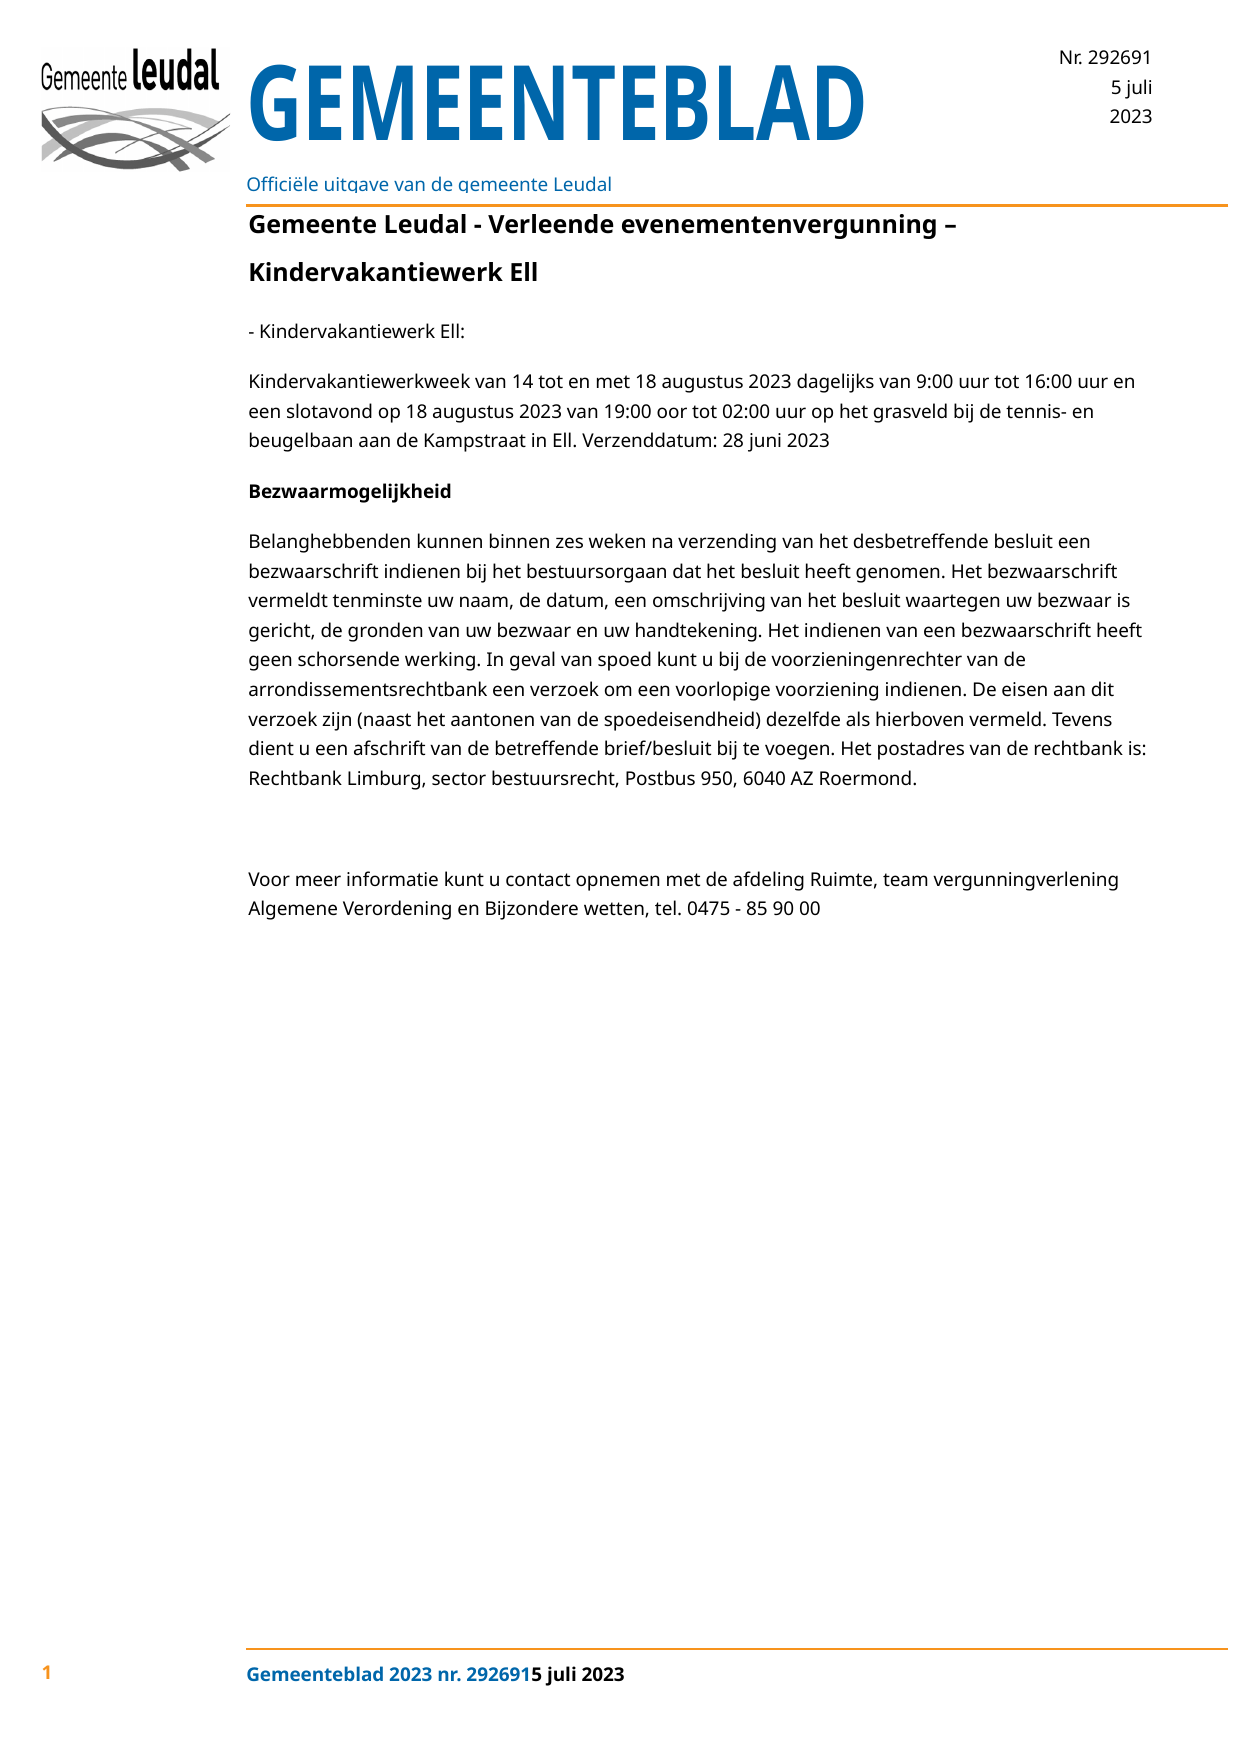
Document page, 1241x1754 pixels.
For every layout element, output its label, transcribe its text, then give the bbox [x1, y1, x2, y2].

picture [41, 47, 231, 172]
text Kindervakantiewerkweek van 14 tot en met 18 augustus 2023 dagelijks van 9:00 uur tot 16:00 uur en een slotavond op 18 augustus 2023 van 19:00 oor tot 02:00 uur op het grasveld bij de tennis- en beugelbaan aan de Kampstraat in Ell. Verzenddatum: 28 juni 2023 [248, 368, 1152, 453]
text Voor meer informatie kunt u contact opnemen met de afdeling Ruimte, team vergunningverlening Algemene Verordening en Bijzondere wetten, tel. 0475 - 85 90 00 [248, 866, 1152, 921]
text Belanghebbenden kunnen binnen zes weken na verzending van het desbetreffende besluit een bezwaarschrift indienen bij het bestuursorgaan dat het besluit heeft genomen. Het bezwaarschrift vermeldt tenminste uw naam, de datum, een omschrijving van het besluit waartegen uw bezwaar is gericht, de gronden van uw bezwaar en uw handtekening. Het indienen van een bezwaarschrift heeft geen schorsende werking. In geval van spoed kunt u bij de voorzieningenrechter van de arrondissementsrechtbank een verzoek om een voorlopige voorziening indienen. De eisen aan dit verzoek zijn (naast het aantonen van de spoedeisendheid) dezelfde als hierboven vermeld. Tevens dient u een afschrift van de betreffende brief/besluit bij te voegen. Het postadres van de rechtbank is: Rechtbank Limburg, sector bestuursrecht, Postbus 950, 6040 AZ Roermond. [248, 528, 1152, 791]
text Gemeente Leudal - Verleende evenementenvergunning – Kindervakantiewerk Ell [248, 207, 1152, 288]
text Bezwaarmogelijkheid [248, 478, 1152, 504]
text - Kindervakantiewerk Ell: [248, 318, 1152, 344]
